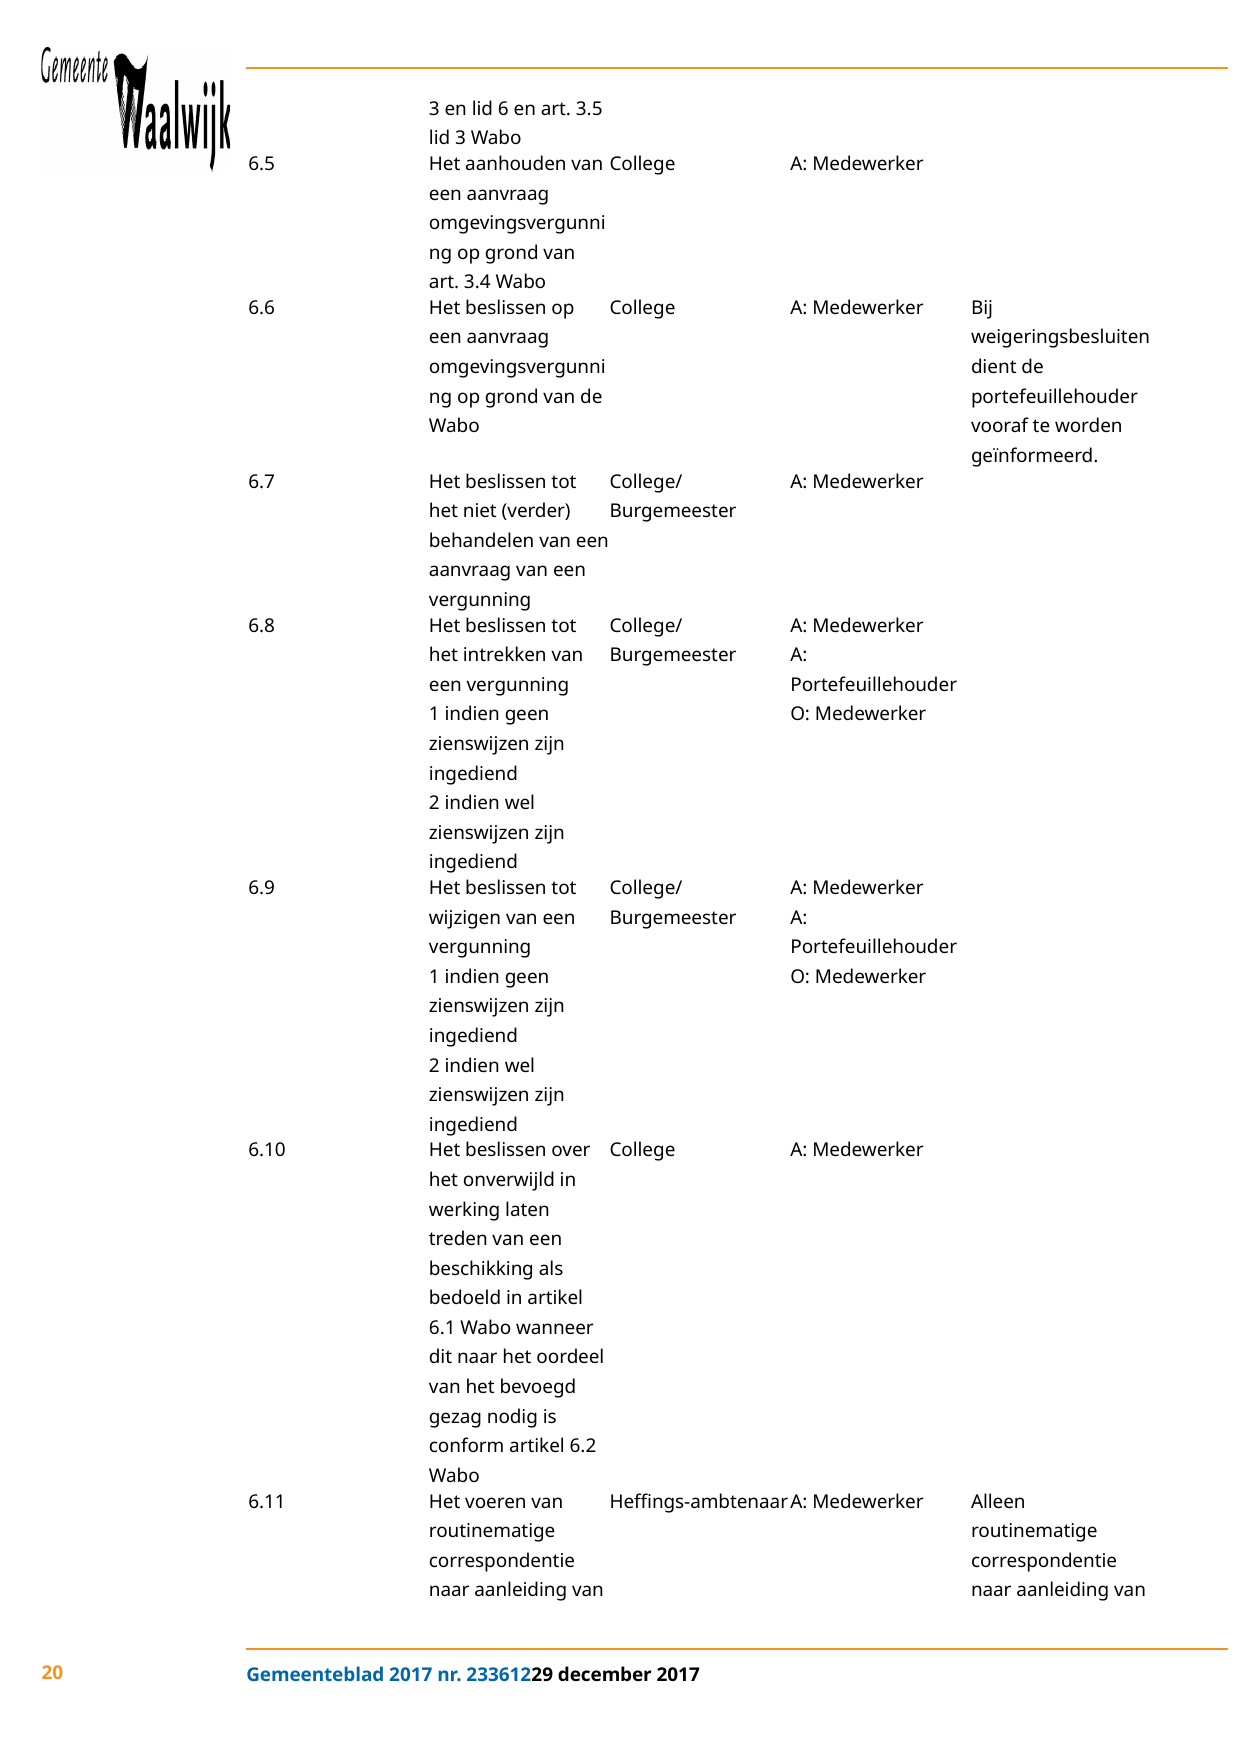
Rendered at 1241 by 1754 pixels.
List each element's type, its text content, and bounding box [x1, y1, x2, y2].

table_cell Heffings-ambtenaar [609, 1488, 790, 1602]
table_cell [971, 612, 1152, 874]
table_cell 6.11 [248, 1488, 429, 1602]
picture [41, 47, 231, 172]
table_cell [971, 95, 1152, 150]
table_cell Alleen routinematige correspondentie naar aanleiding van [971, 1488, 1152, 1602]
table_cell Het voeren van routinematige correspondentie naar aanleiding van [429, 1488, 609, 1602]
table_cell Het aanhouden van een aanvraag omgevingsvergunning op grond van art. 3.4 Wabo [429, 150, 609, 294]
table_cell A: Medewerker [790, 1137, 971, 1488]
table_cell [971, 874, 1152, 1137]
table_cell [609, 95, 790, 150]
table_cell 6.5 [248, 150, 429, 294]
table_cell Het beslissen tot het intrekken van een vergunning 1 indien geen zienswijzen zijn ingediend 2 indien wel zienswijzen zijn ingediend [429, 612, 609, 874]
table_cell Het beslissen op een aanvraag omgevingsvergunning op grond van de Wabo [429, 294, 609, 468]
table_cell Het beslissen over het onverwijld in werking laten treden van een beschikking als bedoeld in artikel 6.1 Wabo wanneer dit naar het oordeel van het bevoegd gezag nodig is conform artikel 6.2 Wabo [429, 1137, 609, 1488]
table_cell A: Medewerker [790, 468, 971, 612]
table_cell College/ Burgemeester [609, 612, 790, 874]
table_cell College [609, 294, 790, 468]
table_cell [790, 95, 971, 150]
table_cell 3 en lid 6 en art. 3.5 lid 3 Wabo [429, 95, 609, 150]
table_cell A: Medewerker [790, 294, 971, 468]
table_cell 6.9 [248, 874, 429, 1137]
table_cell A: Medewerker A: Portefeuillehouder O: Medewerker [790, 874, 971, 1137]
table_cell Het beslissen tot wijzigen van een vergunning 1 indien geen zienswijzen zijn ingediend 2 indien wel zienswijzen zijn ingediend [429, 874, 609, 1137]
table_cell College [609, 150, 790, 294]
table_cell [248, 95, 429, 150]
table_cell College/ Burgemeester [609, 874, 790, 1137]
table_cell A: Medewerker A: Portefeuillehouder O: Medewerker [790, 612, 971, 874]
table_cell 6.10 [248, 1137, 429, 1488]
table_cell A: Medewerker [790, 1488, 971, 1602]
table_cell College [609, 1137, 790, 1488]
table_cell 6.8 [248, 612, 429, 874]
table_cell 6.6 [248, 294, 429, 468]
table_cell Bij weigeringsbesluiten dient de portefeuillehouder vooraf te worden geïnformeerd. [971, 294, 1152, 468]
table_cell 6.7 [248, 468, 429, 612]
table_cell [971, 1137, 1152, 1488]
table_cell Het beslissen tot het niet (verder) behandelen van een aanvraag van een vergunning [429, 468, 609, 612]
table_cell College/ Burgemeester [609, 468, 790, 612]
table_cell [971, 468, 1152, 612]
table_cell [971, 150, 1152, 294]
table_cell A: Medewerker [790, 150, 971, 294]
